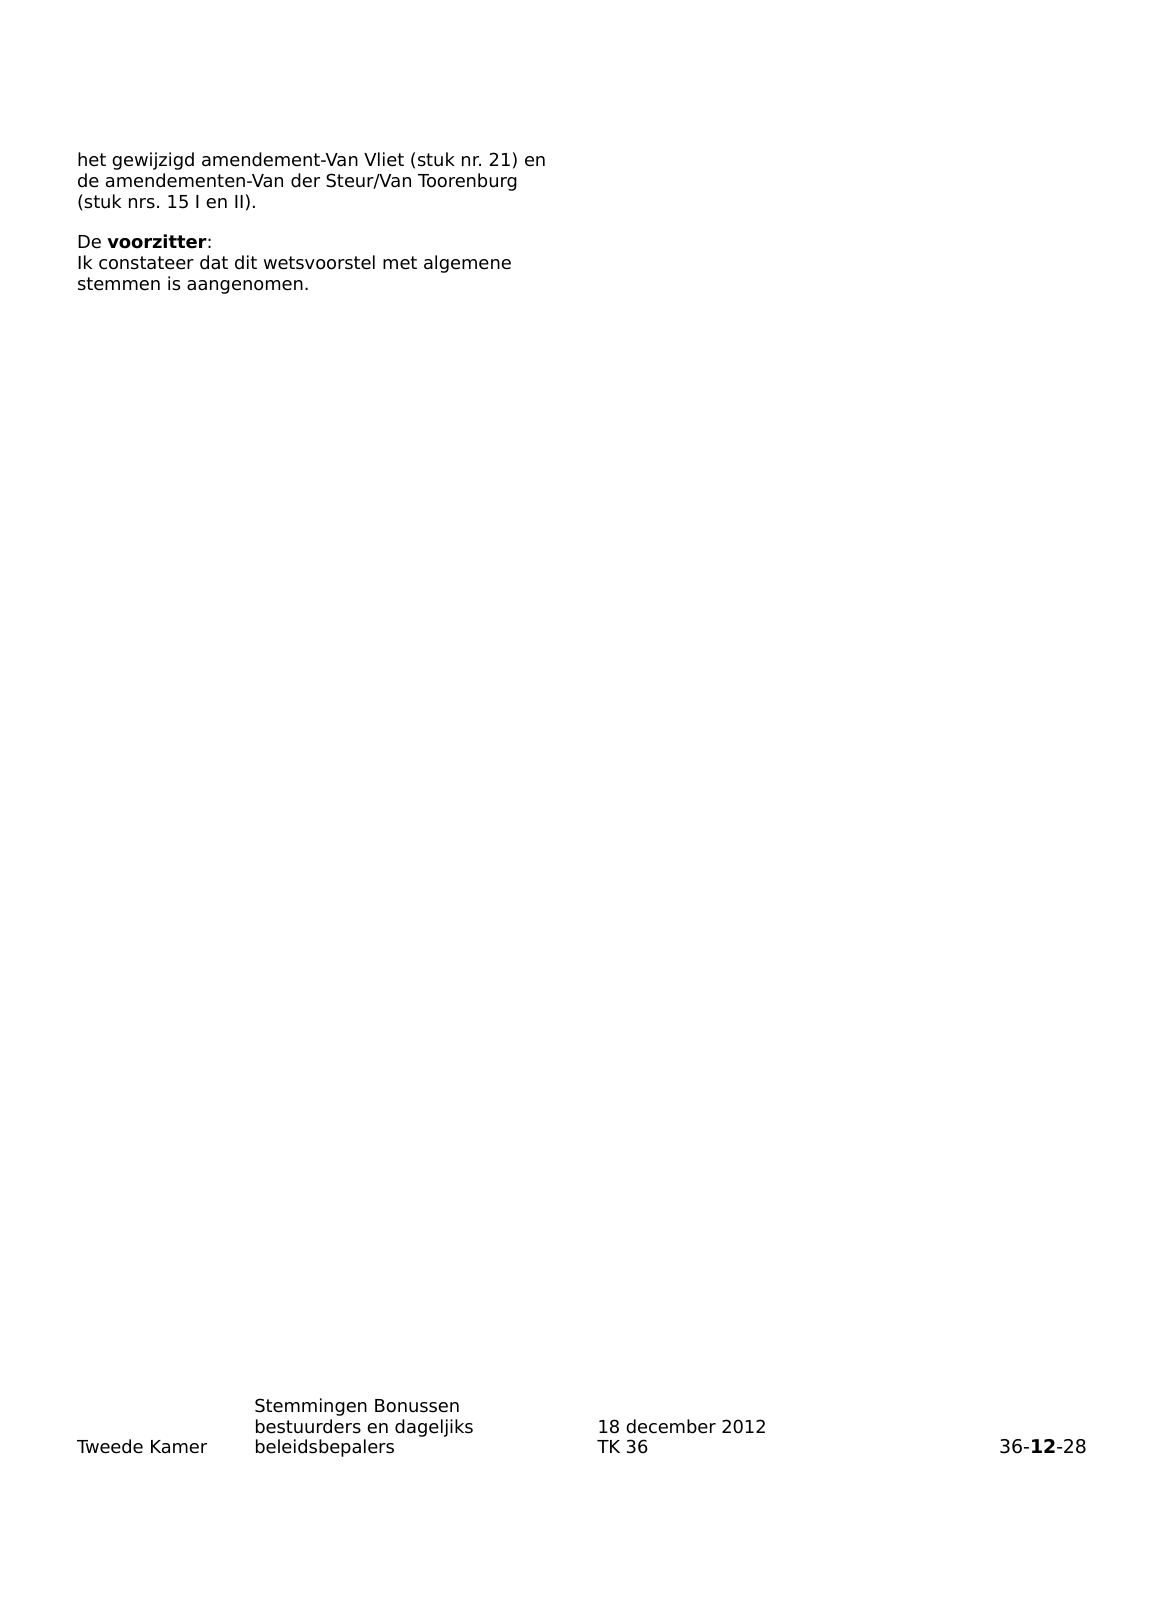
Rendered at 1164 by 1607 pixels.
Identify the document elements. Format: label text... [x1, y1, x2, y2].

text het gewijzigd amendement-Van Vliet (stuk nr. 21) en de amendementen-Van der Steur/Van Toorenburg (stuk nrs. 15 I en II). [77, 150, 567, 212]
text Ik constateer dat dit wetsvoorstel met algemene stemmen is aangenomen. [77, 253, 567, 294]
text De voorzitter: [77, 232, 567, 253]
